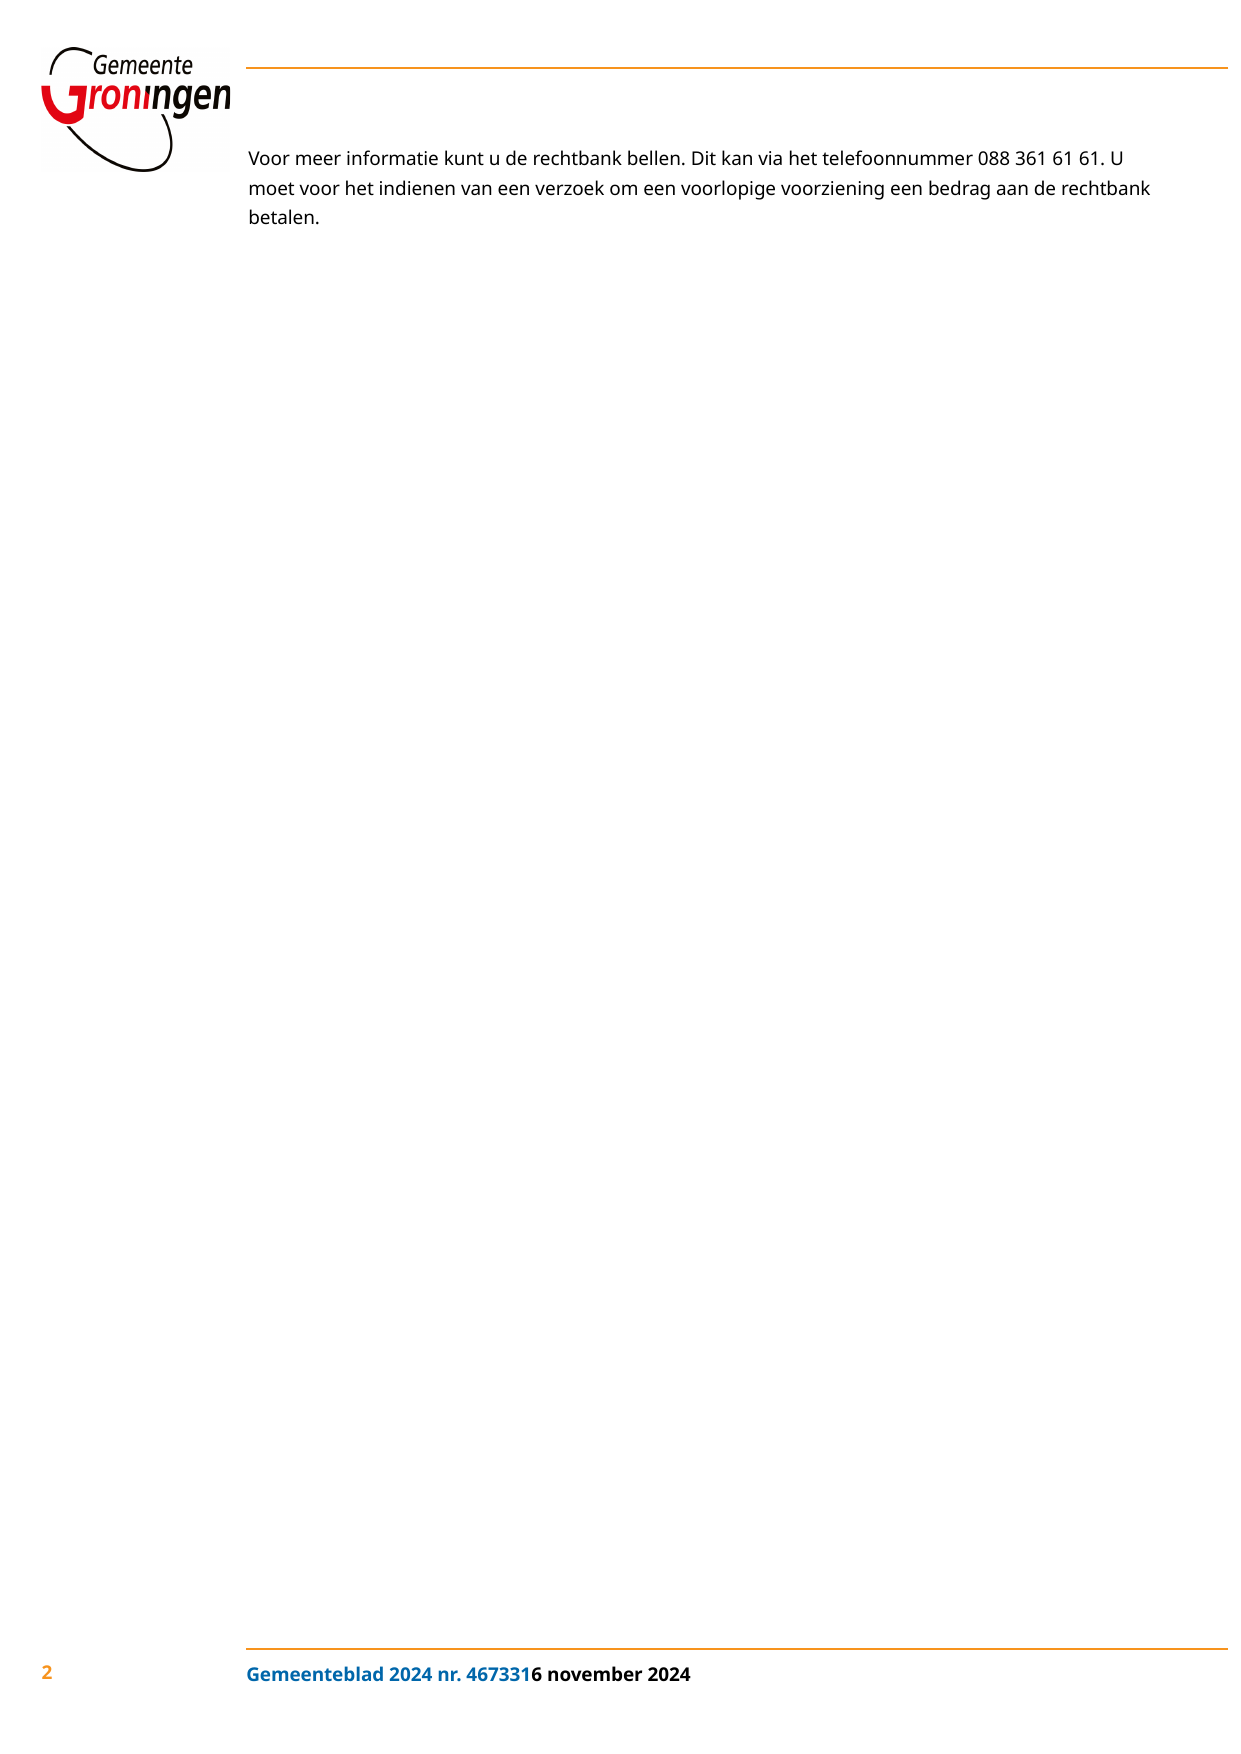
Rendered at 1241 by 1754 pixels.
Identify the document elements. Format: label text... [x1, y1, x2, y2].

text Voor meer informatie kunt u de rechtbank bellen. Dit kan via het telefoonnummer 088 361 61 61. U moet voor het indienen van een verzoek om een voorlopige voorziening een bedrag aan de rechtbank betalen. [248, 145, 1152, 230]
picture [41, 47, 231, 172]
